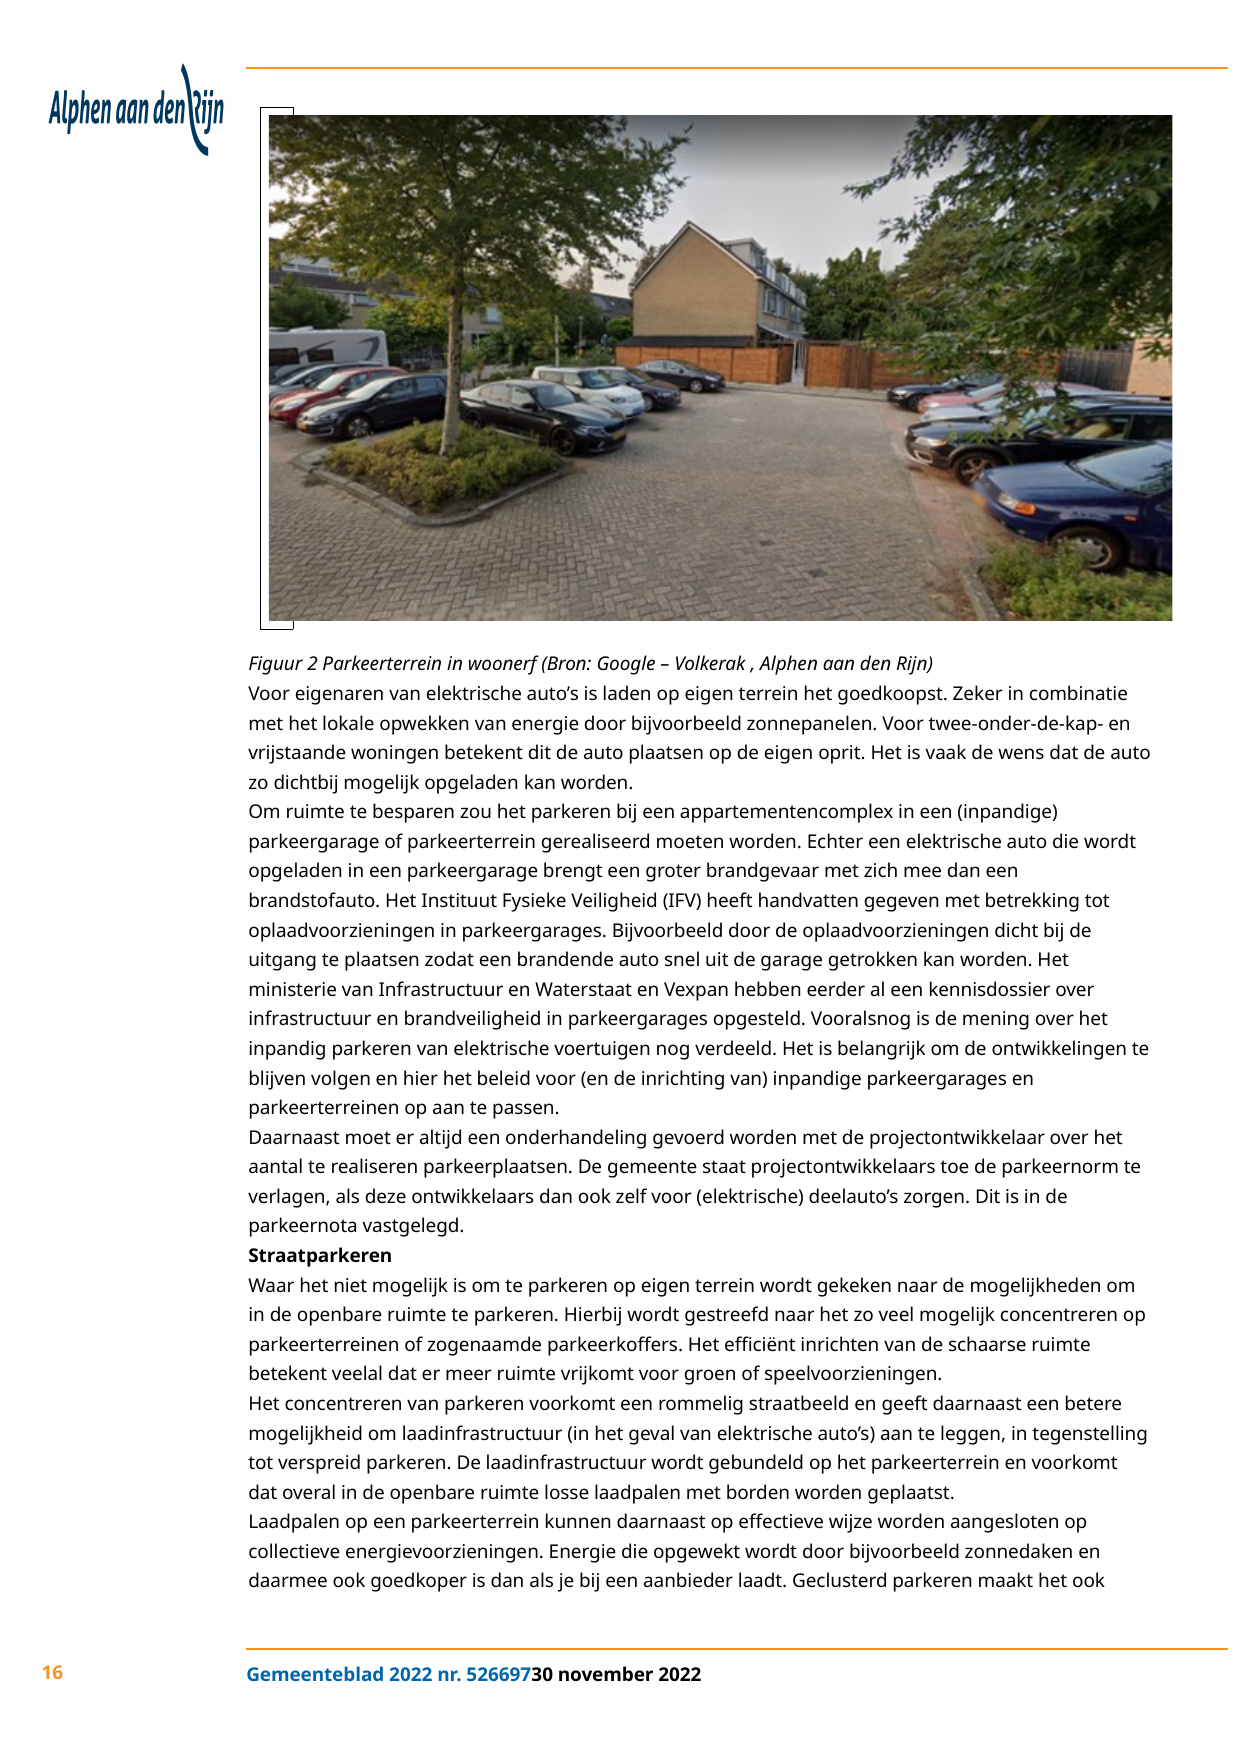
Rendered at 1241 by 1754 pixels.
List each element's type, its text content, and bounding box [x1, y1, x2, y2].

text Straatparkeren [248, 1242, 1152, 1268]
text Het concentreren van parkeren voorkomt een rommelig straatbeeld en geeft daarnaast een betere mogelijkheid om laadinfrastructuur (in het geval van elektrische auto’s) aan te leggen, in tegenstelling tot verspreid parkeren. De laadinfrastructuur wordt gebundeld op het parkeerterrein en voorkomt dat overal in de openbare ruimte losse laadpalen met borden worden geplaatst. [248, 1390, 1152, 1504]
picture [268, 115, 1173, 621]
text Figuur 2 Parkeerterrein in woonerf (Bron: Google – Volkerak , Alphen aan den Rijn) [248, 651, 1152, 676]
text Waar het niet mogelijk is om te parkeren op eigen terrein wordt gekeken naar de mogelijkheden om in de openbare ruimte te parkeren. Hierbij wordt gestreefd naar het zo veel mogelijk concentreren op parkeerterreinen of zogenaamde parkeerkoffers. Het efficiënt inrichten van de schaarse ruimte betekent veelal dat er meer ruimte vrijkomt voor groen of speelvoorzieningen. [248, 1272, 1152, 1386]
text Daarnaast moet er altijd een onderhandeling gevoerd worden met de projectontwikkelaar over het aantal te realiseren parkeerplaatsen. De gemeente staat projectontwikkelaars toe de parkeernorm te verlagen, als deze ontwikkelaars dan ook zelf voor (elektrische) deelauto’s zorgen. Dit is in de parkeernota vastgelegd. [248, 1124, 1152, 1238]
text Om ruimte te besparen zou het parkeren bij een appartementencomplex in een (inpandige) parkeergarage of parkeerterrein gerealiseerd moeten worden. Echter een elektrische auto die wordt opgeladen in een parkeergarage brengt een groter brandgevaar met zich mee dan een brandstofauto. Het Instituut Fysieke Veiligheid (IFV) heeft handvatten gegeven met betrekking tot oplaadvoorzieningen in parkeergarages. Bijvoorbeeld door de oplaadvoorzieningen dicht bij de uitgang te plaatsen zodat een brandende auto snel uit de garage getrokken kan worden. Het ministerie van Infrastructuur en Waterstaat en Vexpan hebben eerder al een kennisdossier over infrastructuur en brandveiligheid in parkeergarages opgesteld. Vooralsnog is de mening over het inpandig parkeren van elektrische voertuigen nog verdeeld. Het is belangrijk om de ontwikkelingen te blijven volgen en hier het beleid voor (en de inrichting van) inpandige parkeergarages en parkeerterreinen op aan te passen. [248, 798, 1152, 1120]
text Voor eigenaren van elektrische auto’s is laden op eigen terrein het goedkoopst. Zeker in combinatie met het lokale opwekken van energie door bijvoorbeeld zonnepanelen. Voor twee-onder-de-kap- en vrijstaande woningen betekent dit de auto plaatsen op de eigen oprit. Het is vaak de wens dat de auto zo dichtbij mogelijk opgeladen kan worden. [248, 680, 1152, 794]
text Laadpalen op een parkeerterrein kunnen daarnaast op effectieve wijze worden aangesloten op collectieve energievoorzieningen. Energie die opgewekt wordt door bijvoorbeeld zonnedaken en daarmee ook goedkoper is dan als je bij een aanbieder laadt. Geclusterd parkeren maakt het ook [248, 1508, 1152, 1593]
picture [41, 47, 231, 172]
